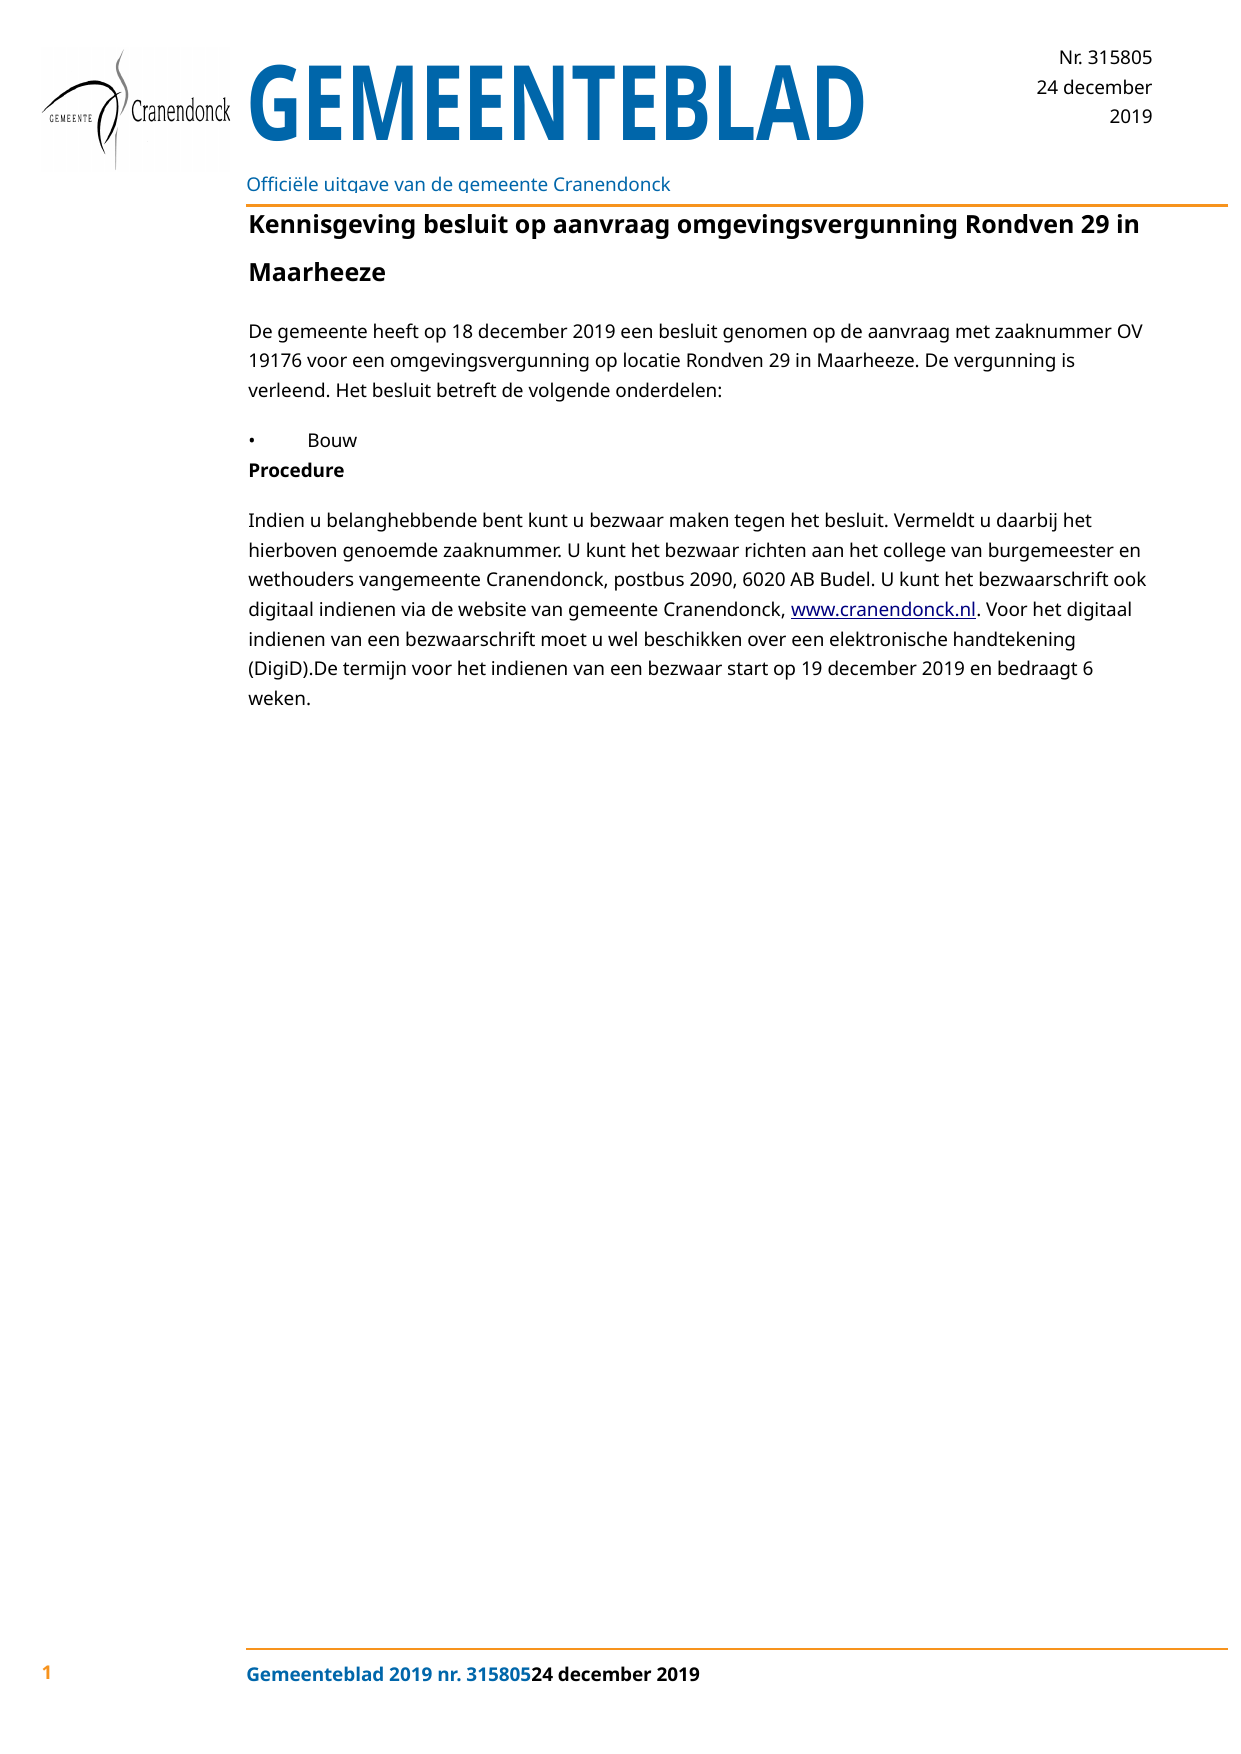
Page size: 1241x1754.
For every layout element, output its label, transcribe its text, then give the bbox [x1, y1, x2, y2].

text Kennisgeving besluit op aanvraag omgevingsvergunning Rondven 29 in Maarheeze [248, 207, 1152, 288]
text Indien u belanghebbende bent kunt u bezwaar maken tegen het besluit. Vermeldt u daarbij het hierboven genoemde zaaknummer. U kunt het bezwaar richten aan het college van burgemeester en wethouders vangemeente Cranendonck, postbus 2090, 6020 AB Budel. U kunt het bezwaarschrift ook digitaal indienen via de website van gemeente Cranendonck, www.cranendonck.nl. Voor het digitaal indienen van een bezwaarschrift moet u wel beschikken over een elektronische handtekening (DigiD).De termijn voor het indienen van een bezwaar start op 19 december 2019 en bedraagt 6 weken. [248, 507, 1152, 711]
list Bouw [248, 427, 1152, 453]
text De gemeente heeft op 18 december 2019 een besluit genomen op de aanvraag met zaaknummer OV 19176 voor een omgevingsvergunning op locatie Rondven 29 in Maarheeze. De vergunning is verleend. Het besluit betreft de volgende onderdelen: [248, 318, 1152, 403]
text Procedure [248, 457, 1152, 483]
picture [41, 47, 231, 172]
